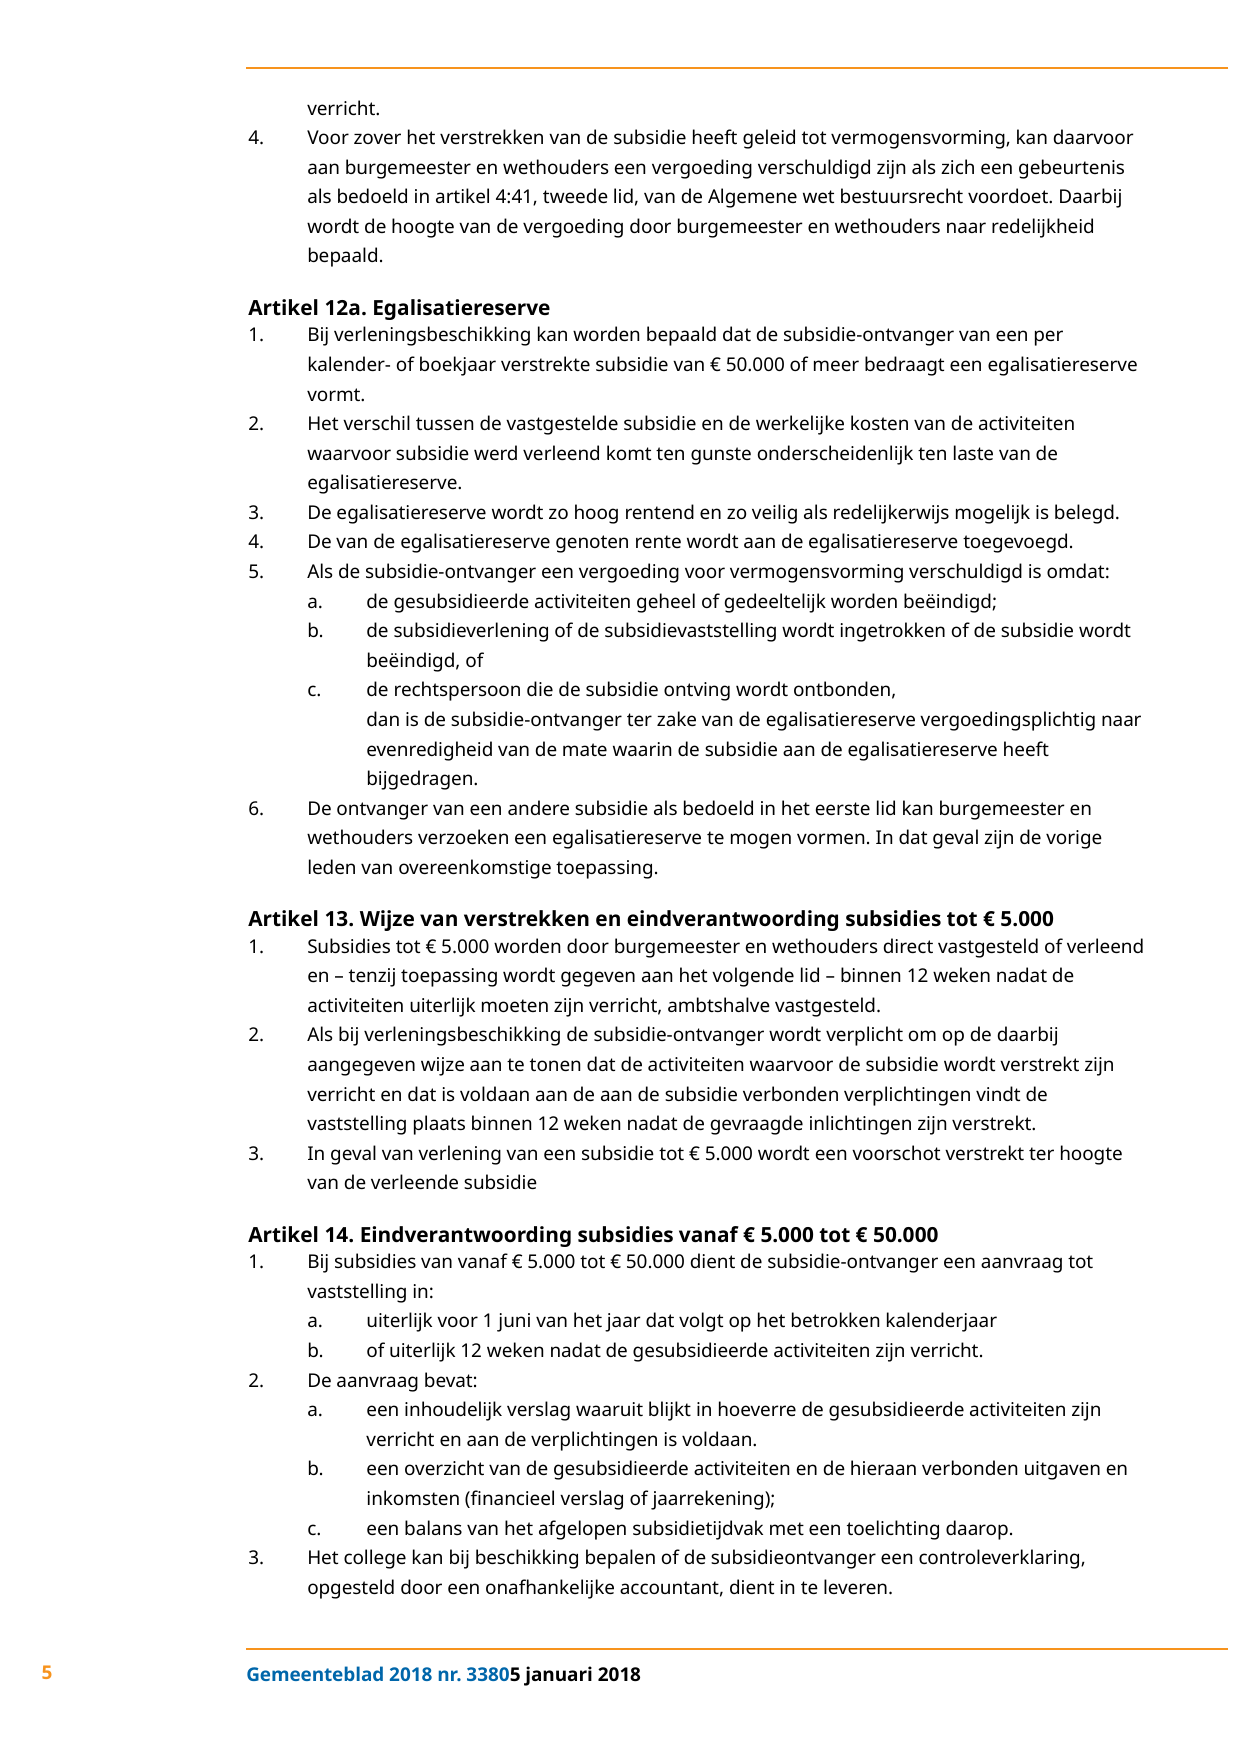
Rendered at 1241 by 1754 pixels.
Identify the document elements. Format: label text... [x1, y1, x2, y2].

list verricht. [248, 95, 1152, 121]
list Het verschil tussen de vastgestelde subsidie en de werkelijke kosten van de activiteiten waarvoor subsidie werd verleend komt ten gunste onderscheidenlijk ten laste van de egalisatiereserve. [248, 410, 1152, 495]
list uiterlijk voor 1 juni van het jaar dat volgt op het betrokken kalenderjaar [307, 1308, 1152, 1333]
list Als bij verleningsbeschikking de subsidie-ontvanger wordt verplicht om op de daarbij aangegeven wijze aan te tonen dat de activiteiten waarvoor de subsidie wordt verstrekt zijn verricht en dat is voldaan aan de aan de subsidie verbonden verplichtingen vindt de vaststelling plaats binnen 12 weken nadat de gevraagde inlichtingen zijn verstrekt. [248, 1022, 1152, 1136]
list In geval van verlening van een subsidie tot € 5.000 wordt een voorschot verstrekt ter hoogte van de verleende subsidie [248, 1140, 1152, 1195]
list een overzicht van de gesubsidieerde activiteiten en de hieraan verbonden uitgaven en inkomsten (financieel verslag of jaarrekening); [307, 1456, 1152, 1511]
text Artikel 12a. Egalisatiereserve [248, 293, 1152, 322]
list De van de egalisatiereserve genoten rente wordt aan de egalisatiereserve toegevoegd. [248, 529, 1152, 554]
list Subsidies tot € 5.000 worden door burgemeester en wethouders direct vastgesteld of verleend en – tenzij toepassing wordt gegeven aan het volgende lid – binnen 12 weken nadat de activiteiten uiterlijk moeten zijn verricht, ambtshalve vastgesteld. [248, 933, 1152, 1018]
picture [41, 47, 231, 172]
list Het college kan bij beschikking bepalen of de subsidieontvanger een controleverklaring, opgesteld door een onafhankelijke accountant, dient in te leveren. [248, 1544, 1152, 1599]
list een inhoudelijk verslag waaruit blijkt in hoeverre de gesubsidieerde activiteiten zijn verricht en aan de verplichtingen is voldaan. [307, 1396, 1152, 1452]
list of uiterlijk 12 weken nadat de gesubsidieerde activiteiten zijn verricht. [307, 1337, 1152, 1363]
list de subsidieverlening of de subsidievaststelling wordt ingetrokken of de subsidie wordt beëindigd, of [307, 617, 1152, 673]
list Bij verleningsbeschikking kan worden bepaald dat de subsidie-ontvanger van een per kalender- of boekjaar verstrekte subsidie van € 50.000 of meer bedraagt een egalisatiereserve vormt. [248, 322, 1152, 406]
list de gesubsidieerde activiteiten geheel of gedeeltelijk worden beëindigd; [307, 588, 1152, 613]
list Bij subsidies van vanaf € 5.000 tot € 50.000 dient de subsidie-ontvanger een aanvraag tot vaststelling in: [248, 1248, 1152, 1304]
list een balans van het afgelopen subsidietijdvak met een toelichting daarop. [307, 1515, 1152, 1540]
list Voor zover het verstrekken van de subsidie heeft geleid tot vermogensvorming, kan daarvoor aan burgemeester en wethouders een vergoeding verschuldigd zijn als zich een gebeurtenis als bedoeld in artikel 4:41, tweede lid, van de Algemene wet bestuursrecht voordoet. Daarbij wordt de hoogte van de vergoeding door burgemeester en wethouders naar redelijkheid bepaald. [248, 124, 1152, 268]
list de rechtspersoon die de subsidie ontving wordt ontbonden, [307, 677, 1152, 702]
text Artikel 13. Wijze van verstrekken en eindverantwoording subsidies tot € 5.000 [248, 904, 1152, 933]
list Als de subsidie-ontvanger een vergoeding voor vermogensvorming verschuldigd is omdat: [248, 558, 1152, 584]
list De ontvanger van een andere subsidie als bedoeld in het eerste lid kan burgemeester en wethouders verzoeken een egalisatiereserve te mogen vormen. In dat geval zijn de vorige leden van overeenkomstige toepassing. [248, 795, 1152, 880]
text Artikel 14. Eindverantwoording subsidies vanaf € 5.000 tot € 50.000 [248, 1220, 1152, 1248]
list dan is de subsidie-ontvanger ter zake van de egalisatiereserve vergoedingsplichtig naar evenredigheid van de mate waarin de subsidie aan de egalisatiereserve heeft bijgedragen. [307, 706, 1152, 791]
list De aanvraag bevat: [248, 1367, 1152, 1392]
list De egalisatiereserve wordt zo hoog rentend en zo veilig als redelijkerwijs mogelijk is belegd. [248, 499, 1152, 525]
